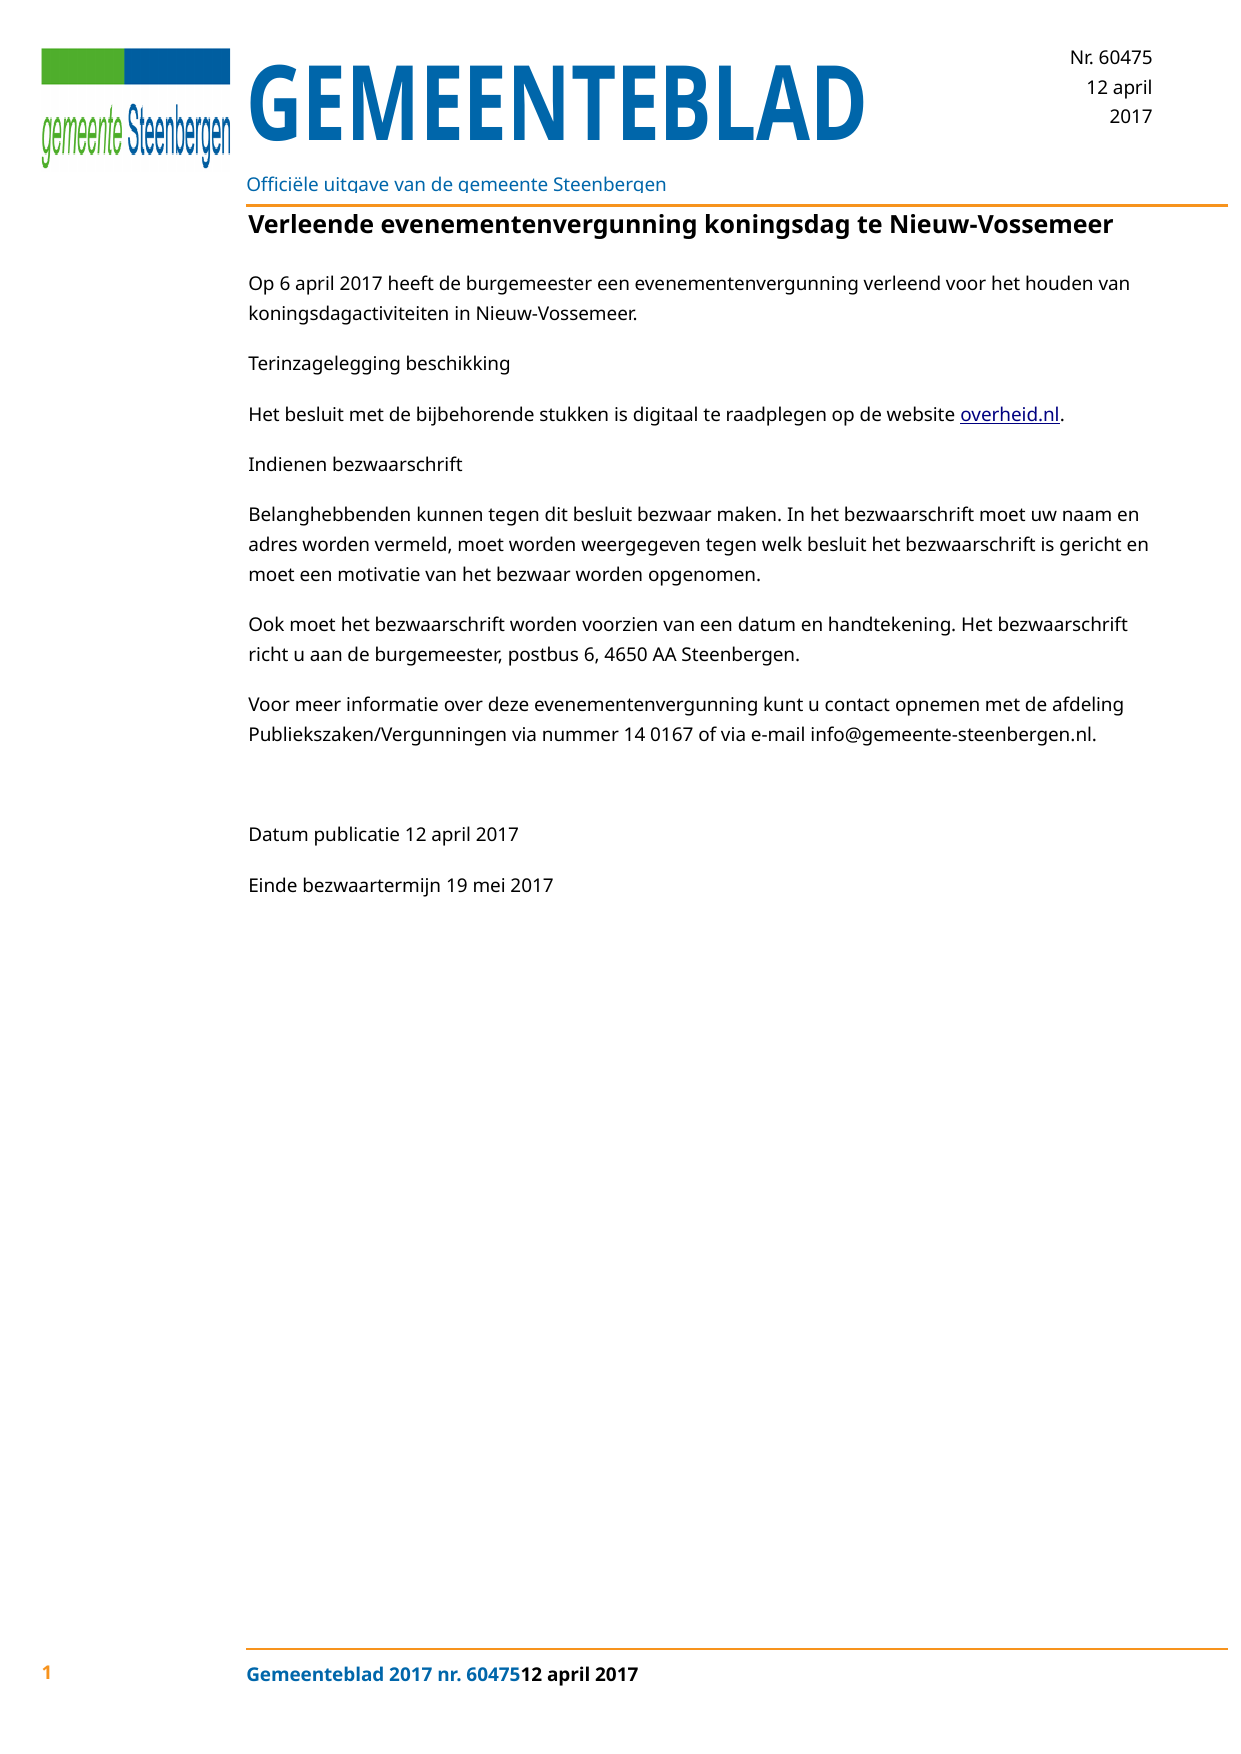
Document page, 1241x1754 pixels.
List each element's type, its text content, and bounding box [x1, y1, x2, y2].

text Datum publicatie 12 april 2017 [248, 822, 1152, 847]
text ­ [248, 771, 1152, 797]
text Verleende evenementenvergunning koningsdag te Nieuw-Vossemeer [248, 207, 1152, 241]
text Indienen bezwaarschrift [248, 451, 1152, 477]
text Op 6 april 2017 heeft de burgemeester een evenementenvergunning verleend voor het houden van koningsdagactiviteiten in Nieuw-Vossemeer. [248, 270, 1152, 326]
text Ook moet het bezwaarschrift worden voorzien van een datum en handtekening. Het bezwaarschrift richt u aan de burgemeester, postbus 6, 4650 AA Steenbergen. [248, 611, 1152, 666]
text Belanghebbenden kunnen tegen dit besluit bezwaar maken. In het bezwaarschrift moet uw naam en adres worden vermeld, moet worden weergegeven tegen welk besluit het bezwaarschrift is gericht en moet een motivatie van het bezwaar worden opgenomen. [248, 502, 1152, 586]
text Het besluit met de bijbehorende stukken is digitaal te raadplegen op de website overheid.nl. [248, 401, 1152, 426]
text Terinzagelegging beschikking [248, 350, 1152, 376]
text Voor meer informatie over deze evenementenvergunning kunt u contact opnemen met de afdeling Publiekszaken/Vergunningen via nummer 14 0167 of via e-mail info@gemeente-steenbergen.nl. [248, 691, 1152, 746]
picture [41, 47, 231, 172]
text Einde bezwaartermijn 19 mei 2017 [248, 872, 1152, 898]
